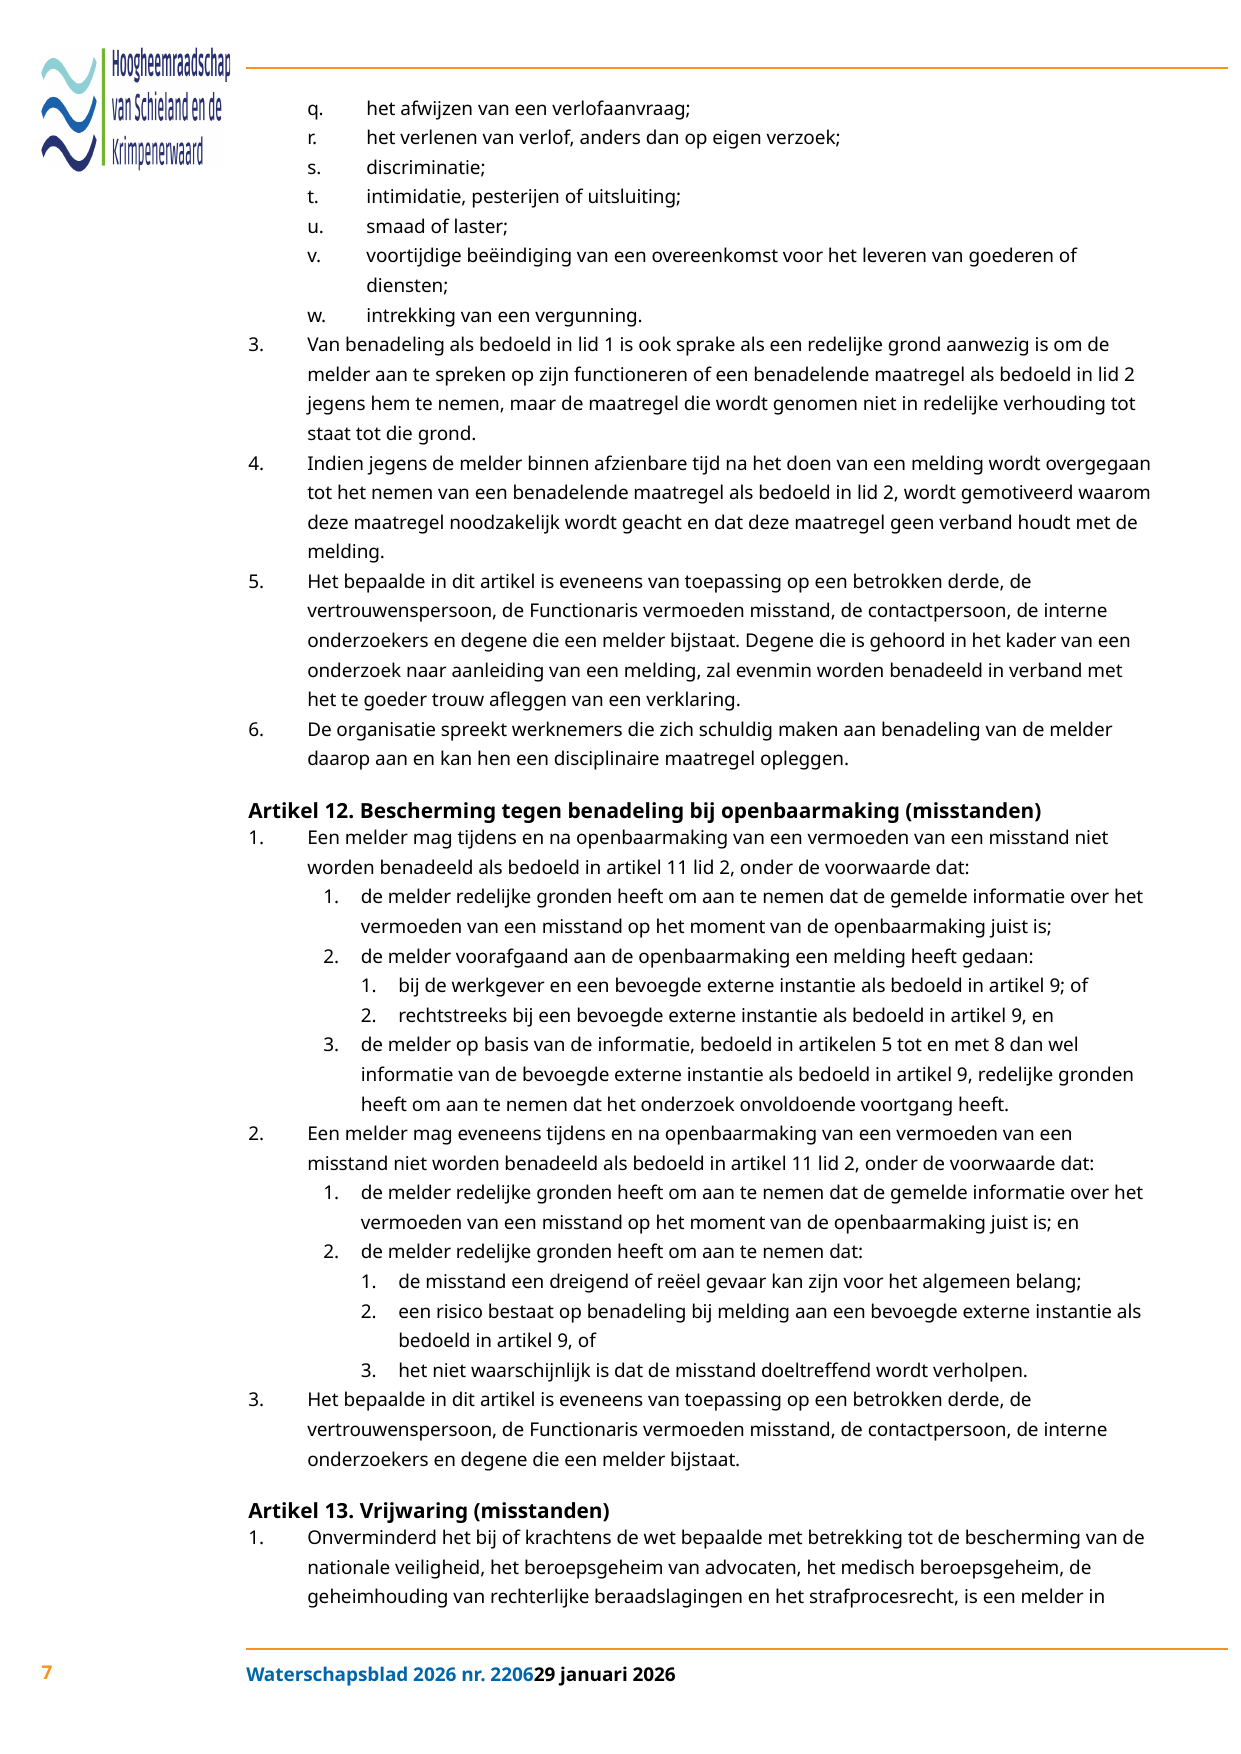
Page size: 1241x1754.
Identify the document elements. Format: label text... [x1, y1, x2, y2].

list Van benadeling als bedoeld in lid 1 is ook sprake als een redelijke grond aanwezig is om de melder aan te spreken op zijn functioneren of een benadelende maatregel als bedoeld in lid 2 jegens hem te nemen, maar de maatregel die wordt genomen niet in redelijke verhouding tot staat tot die grond. [248, 331, 1152, 446]
list het verlenen van verlof, anders dan op eigen verzoek; [307, 124, 1152, 150]
list Indien jegens de melder binnen afzienbare tijd na het doen van een melding wordt overgegaan tot het nemen van een benadelende maatregel als bedoeld in lid 2, wordt gemotiveerd waarom deze maatregel noodzakelijk wordt geacht en dat deze maatregel geen verband houdt met de melding. [248, 450, 1152, 564]
list het afwijzen van een verlofaanvraag; [307, 95, 1152, 121]
list Onverminderd het bij of krachtens de wet bepaalde met betrekking tot de bescherming van de nationale veiligheid, het beroepsgeheim van advocaten, het medisch beroepsgeheim, de geheimhouding van rechterlijke beraadslagingen en het strafprocesrecht, is een melder in [248, 1524, 1152, 1609]
text Artikel 12. Bescherming tegen benadeling bij openbaarmaking (misstanden) [248, 796, 1152, 824]
list de melder redelijke gronden heeft om aan te nemen dat de gemelde informatie over het vermoeden van een misstand op het moment van de openbaarmaking juist is; [323, 884, 1152, 939]
list Een melder mag tijdens en na openbaarmaking van een vermoeden van een misstand niet worden benadeeld als bedoeld in artikel 11 lid 2, onder de voorwaarde dat: [248, 824, 1152, 880]
list voortijdige beëindiging van een overeenkomst voor het leveren van goederen of diensten; [307, 243, 1152, 298]
list discriminatie; [307, 154, 1152, 180]
list het niet waarschijnlijk is dat de misstand doeltreffend wordt verholpen. [361, 1357, 1152, 1383]
list de melder voorafgaand aan de openbaarmaking een melding heeft gedaan: [323, 943, 1152, 968]
list de melder redelijke gronden heeft om aan te nemen dat: [323, 1239, 1152, 1264]
list intimidatie, pesterijen of uitsluiting; [307, 183, 1152, 209]
list de melder op basis van de informatie, bedoeld in artikelen 5 tot en met 8 dan wel informatie van de bevoegde externe instantie als bedoeld in artikel 9, redelijke gronden heeft om aan te nemen dat het onderzoek onvoldoende voortgang heeft. [323, 1032, 1152, 1116]
list de melder redelijke gronden heeft om aan te nemen dat de gemelde informatie over het vermoeden van een misstand op het moment van de openbaarmaking juist is; en [323, 1179, 1152, 1235]
list intrekking van een vergunning. [307, 302, 1152, 328]
list Het bepaalde in dit artikel is eveneens van toepassing op een betrokken derde, de vertrouwenspersoon, de Functionaris vermoeden misstand, de contactpersoon, de interne onderzoekers en degene die een melder bijstaat. Degene die is gehoord in het kader van een onderzoek naar aanleiding van een melding, zal evenmin worden benadeeld in verband met het te goeder trouw afleggen van een verklaring. [248, 568, 1152, 712]
picture [41, 47, 231, 172]
list Het bepaalde in dit artikel is eveneens van toepassing op een betrokken derde, de vertrouwenspersoon, de Functionaris vermoeden misstand, de contactpersoon, de interne onderzoekers en degene die een melder bijstaat. [248, 1387, 1152, 1471]
list de misstand een dreigend of reëel gevaar kan zijn voor het algemeen belang; [361, 1268, 1152, 1294]
list De organisatie spreekt werknemers die zich schuldig maken aan benadeling van de melder daarop aan en kan hen een disciplinaire maatregel opleggen. [248, 716, 1152, 771]
list Een melder mag eveneens tijdens en na openbaarmaking van een vermoeden van een misstand niet worden benadeeld als bedoeld in artikel 11 lid 2, onder de voorwaarde dat: [248, 1120, 1152, 1176]
list een risico bestaat op benadeling bij melding aan een bevoegde externe instantie als bedoeld in artikel 9, of [361, 1298, 1152, 1353]
list rechtstreeks bij een bevoegde externe instantie als bedoeld in artikel 9, en [361, 1002, 1152, 1028]
list bij de werkgever en een bevoegde externe instantie als bedoeld in artikel 9; of [361, 972, 1152, 998]
list smaad of laster; [307, 213, 1152, 239]
text Artikel 13. Vrijwaring (misstanden) [248, 1496, 1152, 1524]
